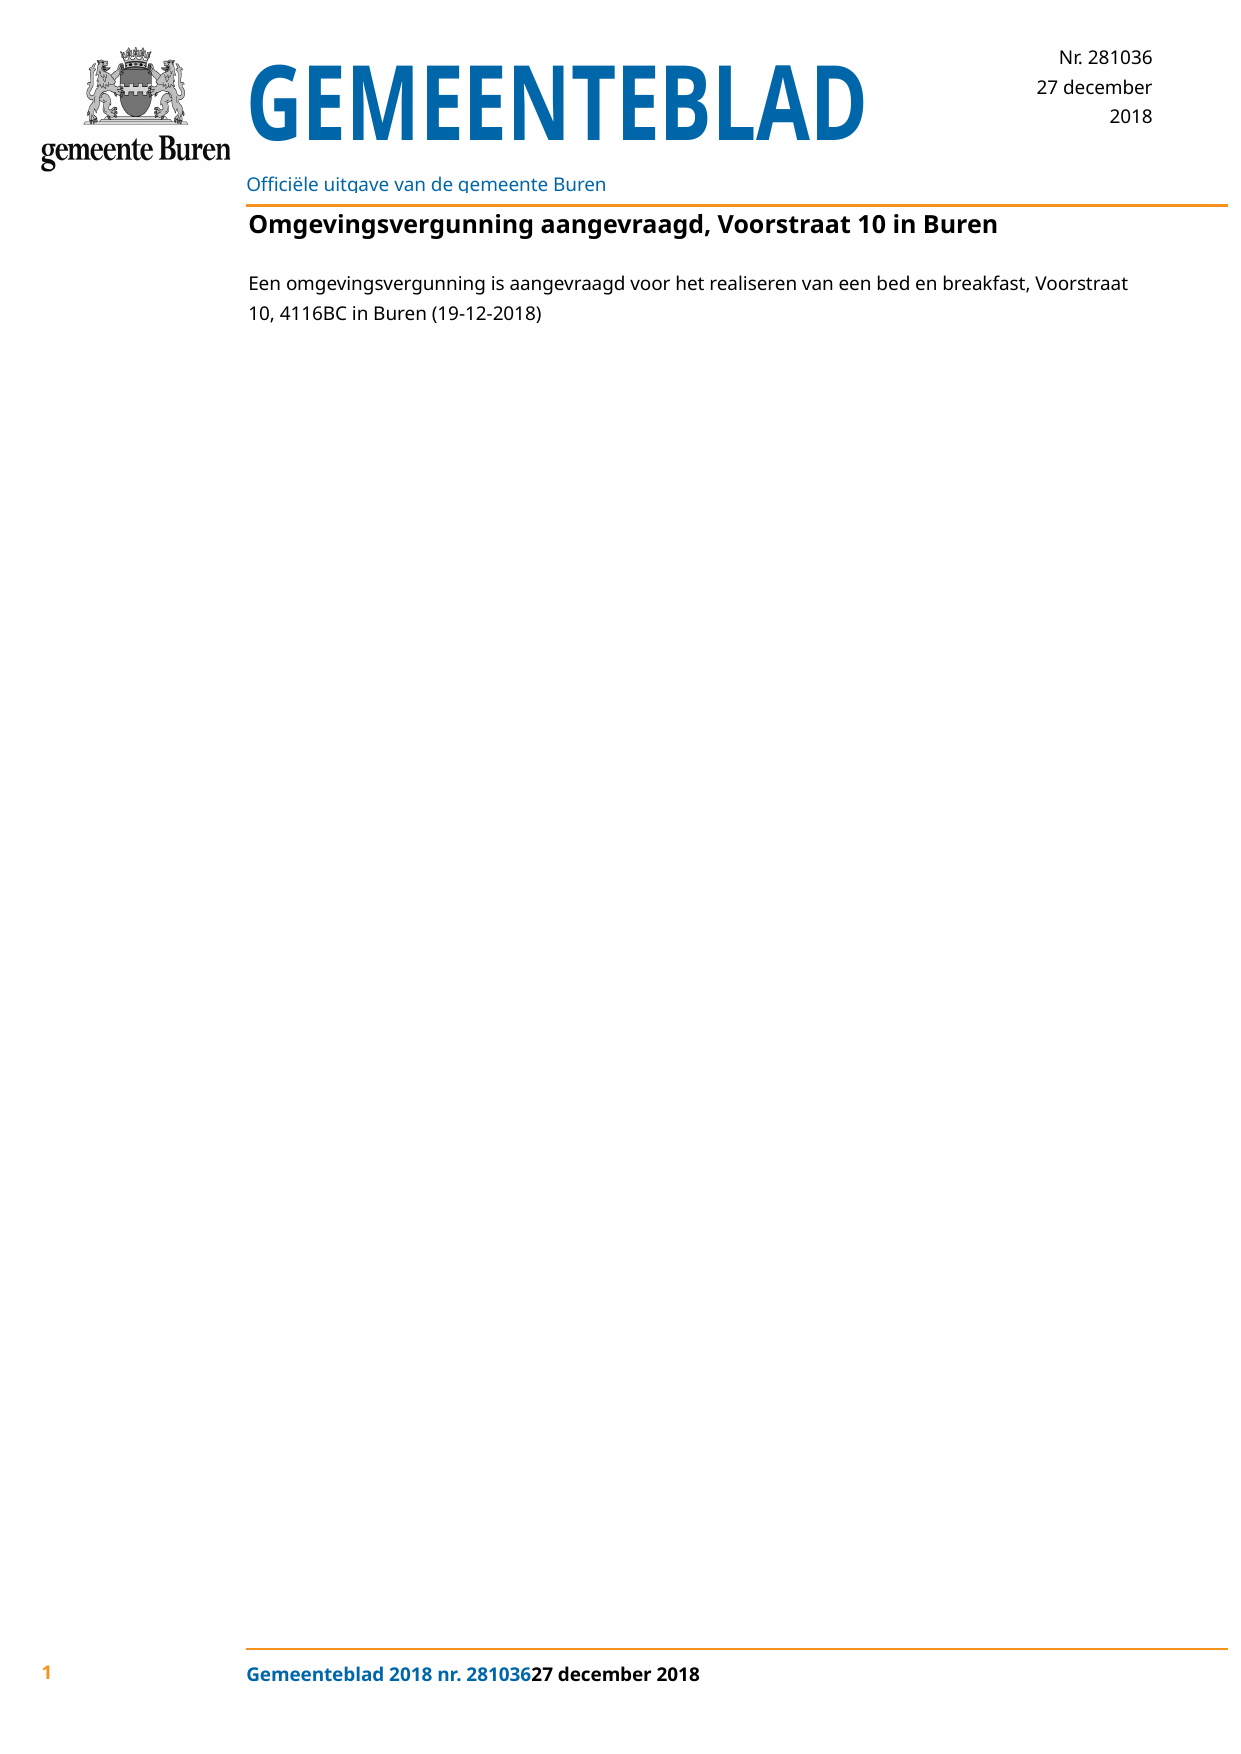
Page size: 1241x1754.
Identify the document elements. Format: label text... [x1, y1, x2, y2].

text Een omgevingsvergunning is aangevraagd voor het realiseren van een bed en breakfast, Voorstraat 10, 4116BC in Buren (19-12-2018) [248, 270, 1152, 326]
text Omgevingsvergunning aangevraagd, Voorstraat 10 in Buren [248, 207, 1152, 241]
picture [41, 47, 231, 172]
